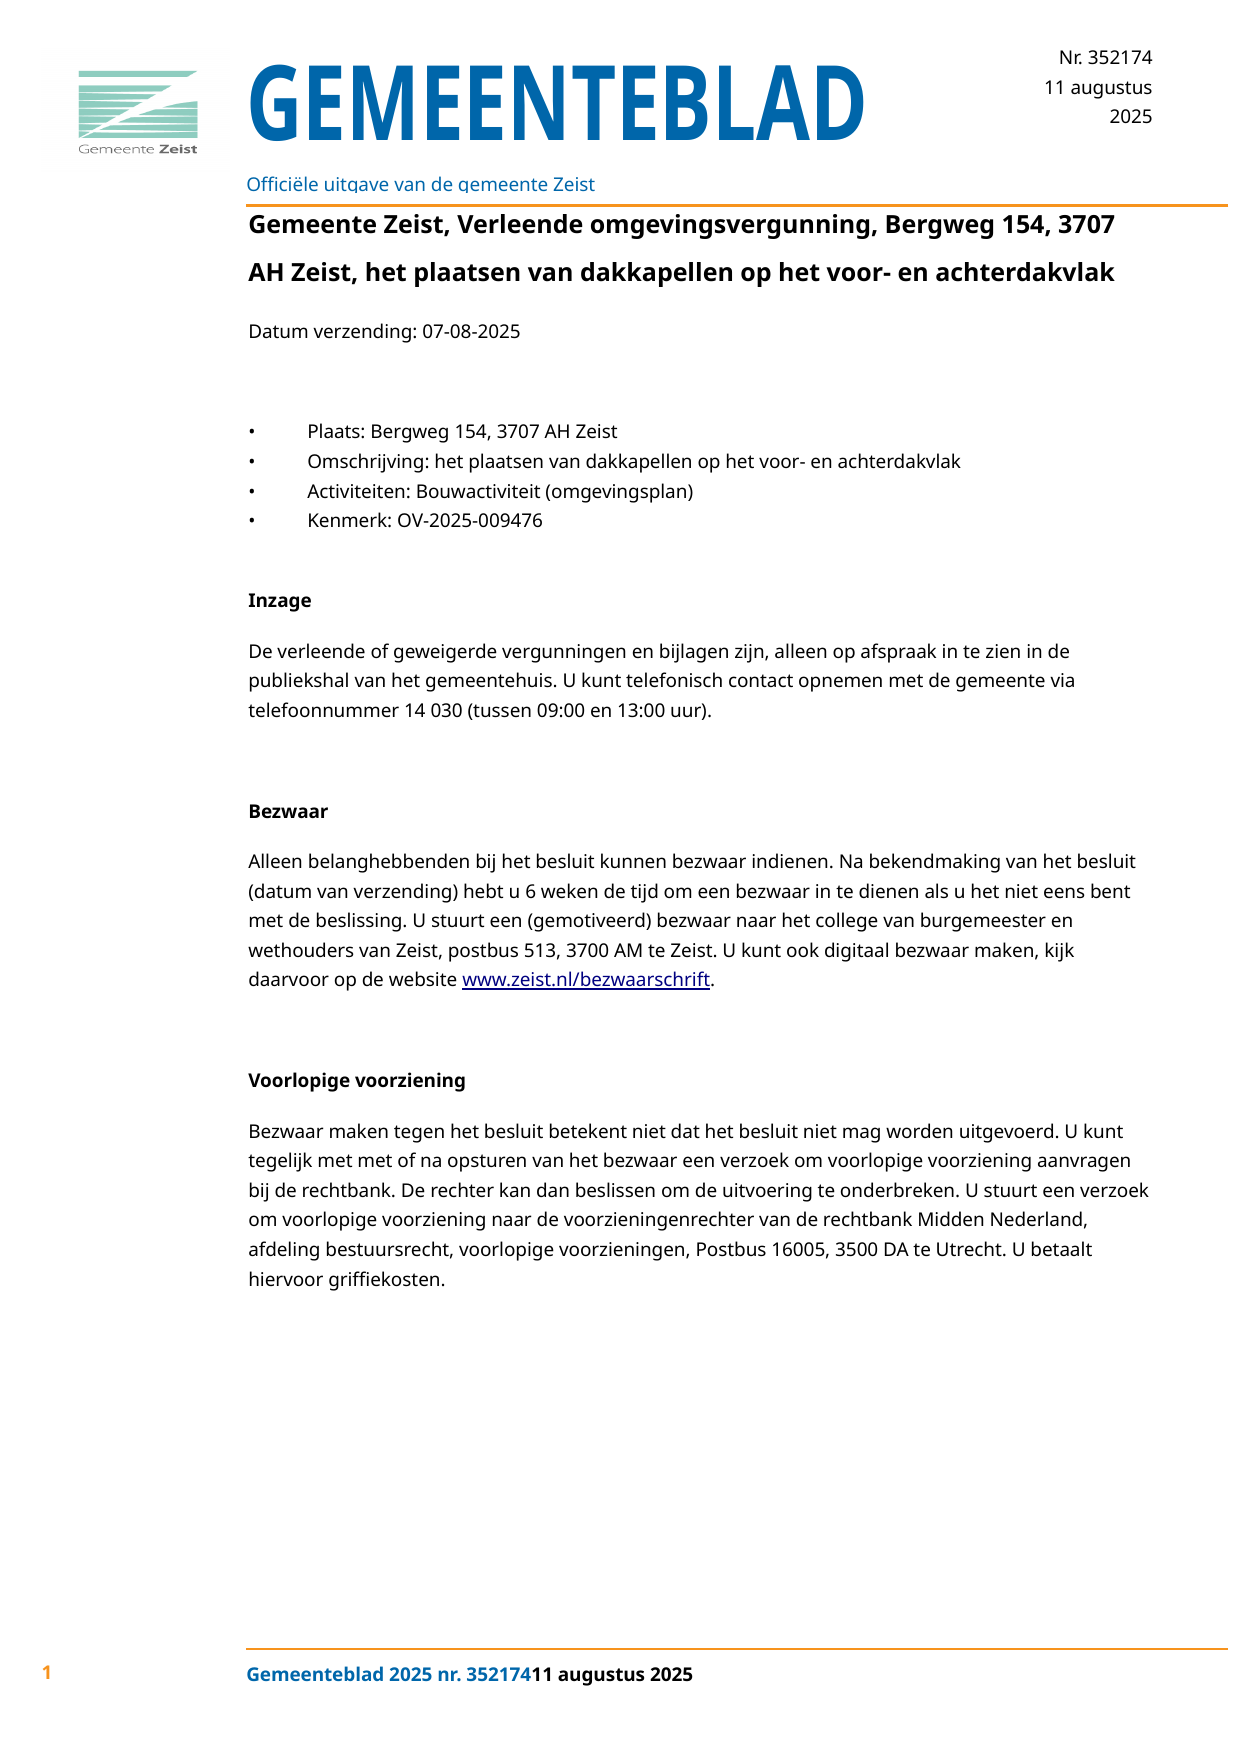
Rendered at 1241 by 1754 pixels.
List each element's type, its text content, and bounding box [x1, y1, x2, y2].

picture [41, 47, 231, 172]
list Activiteiten: Bouwactiviteit (omgevingsplan) [248, 478, 1152, 504]
list Omschrijving: het plaatsen van dakkapellen op het voor- en achterdakvlak [248, 448, 1152, 474]
text Bezwaar maken tegen het besluit betekent niet dat het besluit niet mag worden uitgevoerd. U kunt tegelijk met met of na opsturen van het bezwaar een verzoek om voorlopige voorziening aanvragen bij de rechtbank. De rechter kan dan beslissen om de uitvoering te onderbreken. U stuurt een verzoek om voorlopige voorziening naar de voorzieningenrechter van de rechtbank Midden Nederland, afdeling bestuursrecht, voorlopige voorzieningen, Postbus 16005, 3500 DA te Utrecht. U betaalt hiervoor griffiekosten. [248, 1118, 1152, 1292]
text Gemeente Zeist, Verleende omgevingsvergunning, Bergweg 154, 3707 AH Zeist, het plaatsen van dakkapellen op het voor- en achterdakvlak [248, 207, 1152, 288]
text De verleende of geweigerde vergunningen en bijlagen zijn, alleen op afspraak in te zien in de publiekshal van het gemeentehuis. U kunt telefonisch contact opnemen met de gemeente via telefoonnummer 14 030 (tussen 09:00 en 13:00 uur). [248, 638, 1152, 723]
text Voorlopige voorziening [248, 1067, 1152, 1093]
text Alleen belanghebbenden bij het besluit kunnen bezwaar indienen. Na bekendmaking van het besluit (datum van verzending) hebt u 6 weken de tijd om een bezwaar in te dienen als u het niet eens bent met de beslissing. U stuurt een (gemotiveerd) bezwaar naar het college van burgemeester en wethouders van Zeist, postbus 513, 3700 AM te Zeist. U kunt ook digitaal bezwaar maken, kijk daarvoor op de website www.zeist.nl/bezwaarschrift. [248, 848, 1152, 992]
text Inzage [248, 587, 1152, 613]
list Plaats: Bergweg 154, 3707 AH Zeist [248, 419, 1152, 444]
list Kenmerk: OV-2025-009476 [248, 507, 1152, 533]
text Bezwaar [248, 798, 1152, 824]
text Datum verzending: 07-08-2025 [248, 318, 1152, 344]
